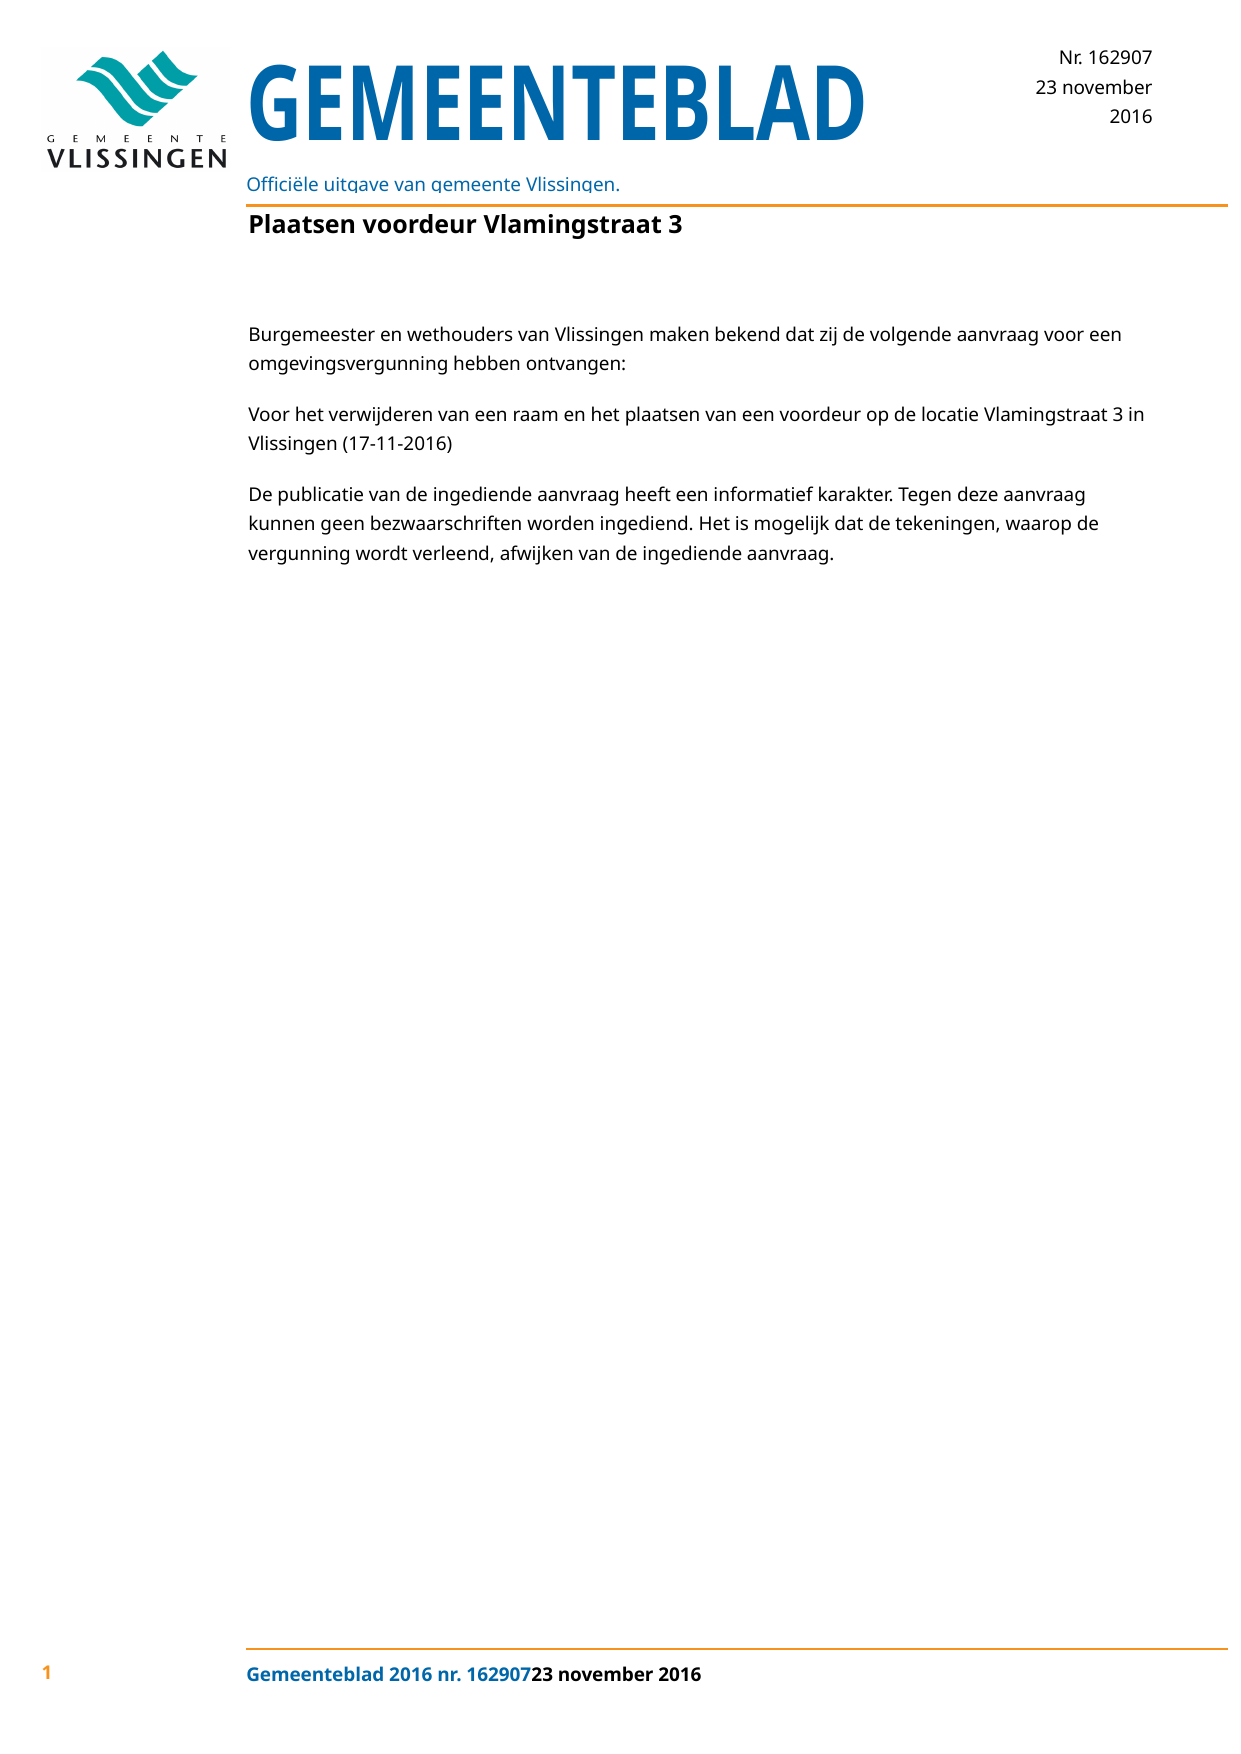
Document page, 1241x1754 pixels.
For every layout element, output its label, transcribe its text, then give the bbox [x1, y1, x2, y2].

text Plaatsen voordeur Vlamingstraat 3 [248, 207, 1152, 241]
picture [41, 47, 231, 172]
text De publicatie van de ingediende aanvraag heeft een informatief karakter. Tegen deze aanvraag kunnen geen bezwaarschriften worden ingediend. Het is mogelijk dat de tekeningen, waarop de vergunning wordt verleend, afwijken van de ingediende aanvraag. [248, 481, 1152, 566]
text Voor het verwijderen van een raam en het plaatsen van een voordeur op de locatie Vlamingstraat 3 in Vlissingen (17-11-2016) [248, 401, 1152, 456]
text Burgemeester en wethouders van Vlissingen maken bekend dat zij de volgende aanvraag voor een omgevingsvergunning hebben ontvangen: [248, 321, 1152, 376]
